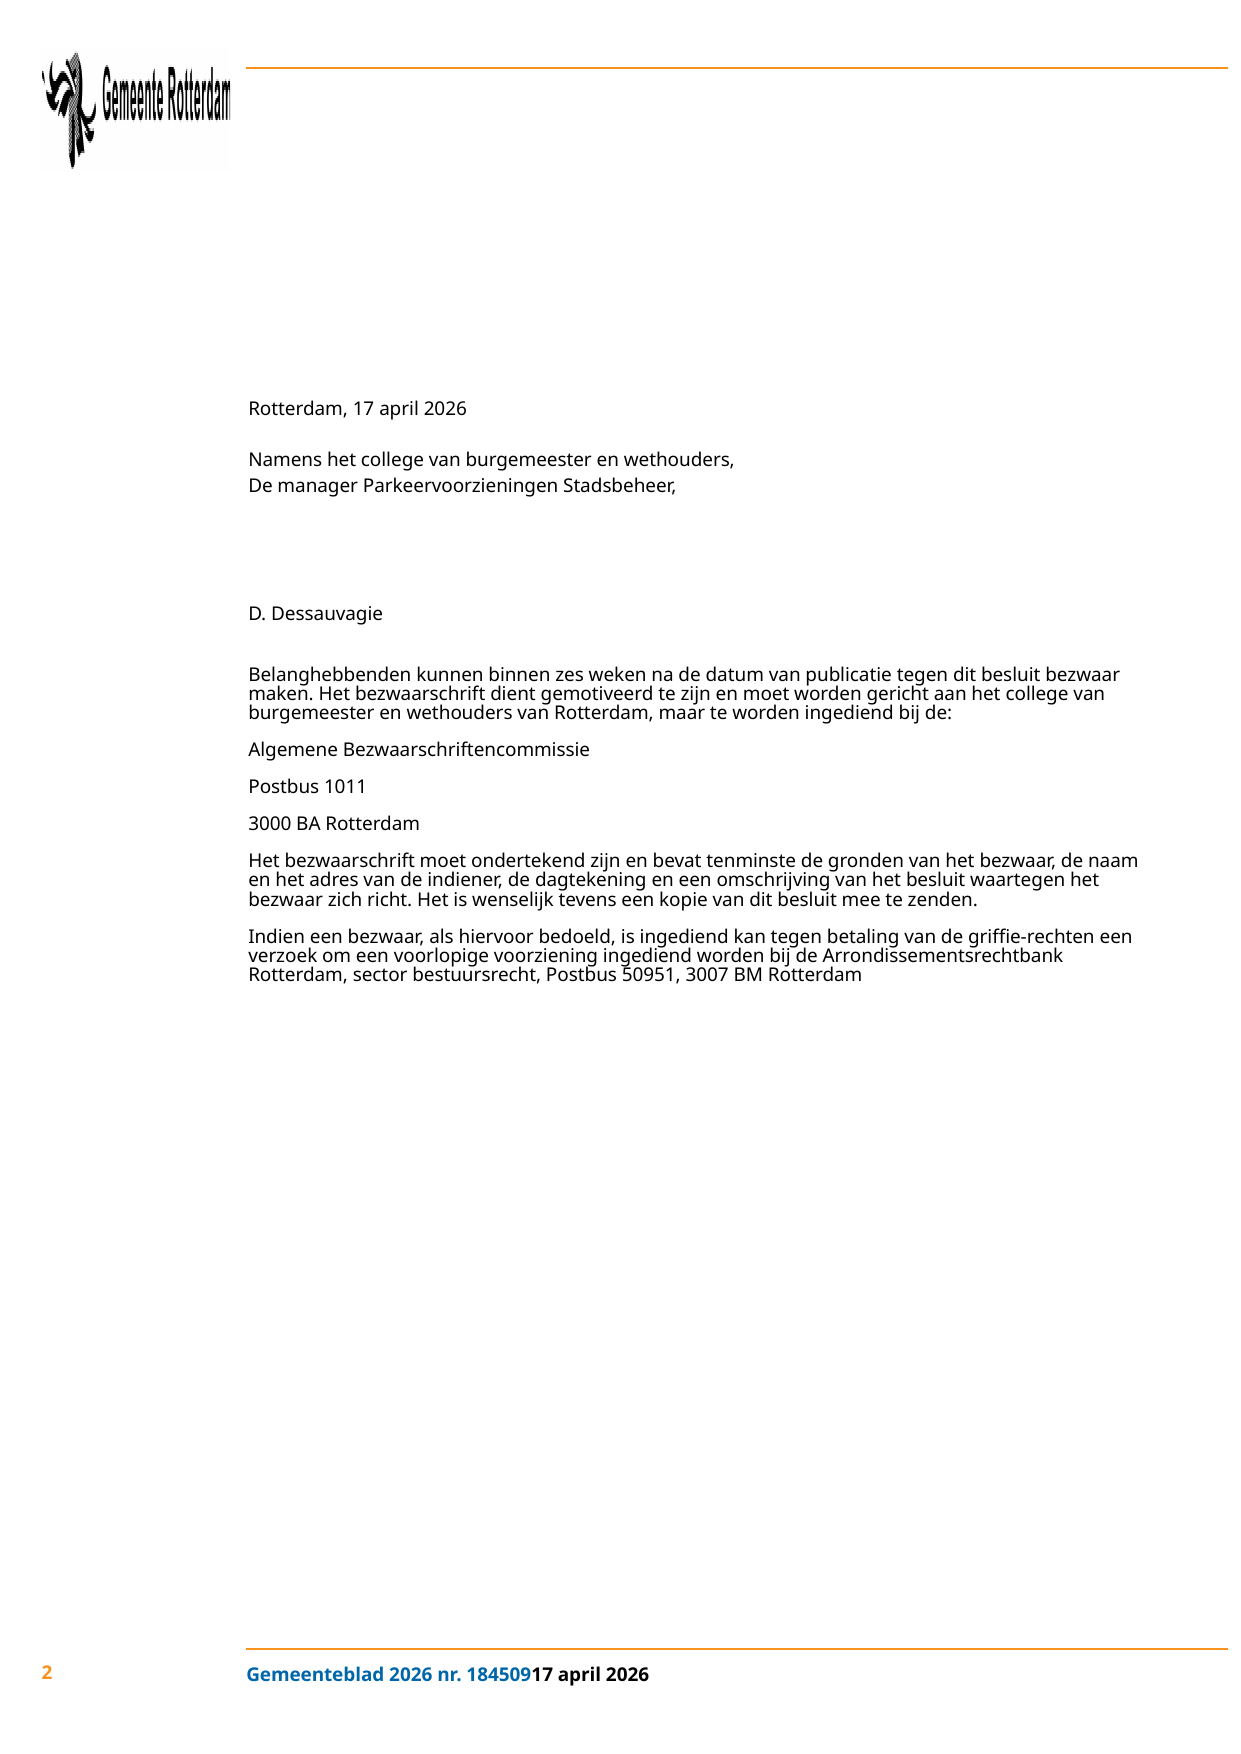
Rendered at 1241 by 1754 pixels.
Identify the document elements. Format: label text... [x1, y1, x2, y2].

picture [41, 47, 231, 172]
text Belanghebbenden kunnen binnen zes weken na de datum van publicatie tegen dit besluit bezwaar maken. Het bezwaarschrift dient gemotiveerd te zijn en moet worden gericht aan het college van burgemeester en wethouders van Rotterdam, maar te worden ingediend bij de: [248, 666, 1152, 723]
text Het bezwaarschrift moet ondertekend zijn en bevat tenminste de gronden van het bezwaar, de naam en het adres van de indiener, de dagtekening en een omschrijving van het besluit waartegen het bezwaar zich richt. Het is wenselijk tevens een kopie van dit besluit mee te zenden. [248, 852, 1152, 910]
text D. Dessauvagie [248, 601, 1152, 626]
text 3000 BA Rotterdam [248, 815, 1152, 834]
text Namens het college van burgemeester en wethouders, [248, 446, 1152, 472]
text De manager Parkeervoorzieningen Stadsbeheer, [248, 472, 1152, 498]
text Rotterdam, 17 april 2026 [248, 395, 1152, 420]
text Algemene Bezwaarschriftencommissie [248, 741, 1152, 760]
text Postbus 1011 [248, 778, 1152, 797]
text Indien een bezwaar, als hiervoor bedoeld, is ingediend kan tegen betaling van de griffie-rechten een verzoek om een voorlopige voorziening ingediend worden bij de Arrondissementsrechtbank Rotterdam, sector bestuursrecht, Postbus 50951, 3007 BM Rotterdam [248, 928, 1152, 985]
